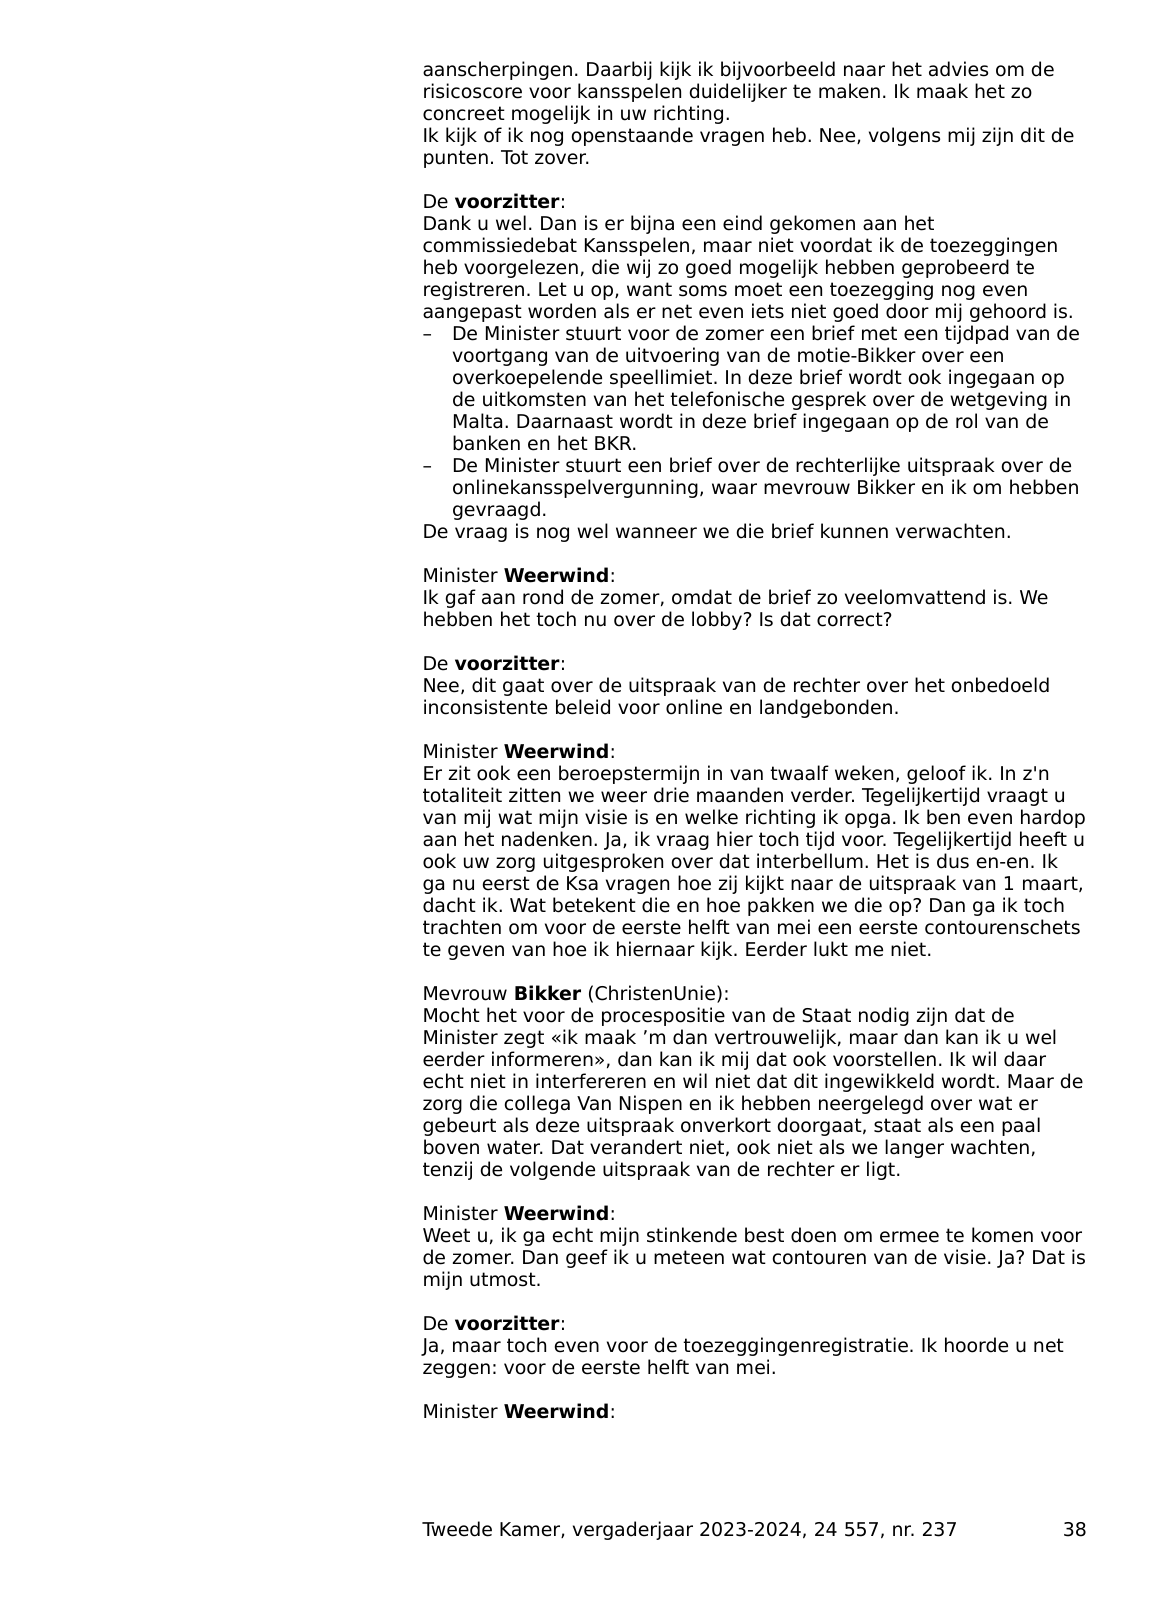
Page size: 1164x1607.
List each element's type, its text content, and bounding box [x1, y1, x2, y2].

text – De Minister stuurt voor de zomer een brief met een tijdpad van de voortgang van de uitvoering van de motie-Bikker over een overkoepelende speellimiet. In deze brief wordt ook ingegaan op de uitkomsten van het telefonische gesprek over de wetgeving in Malta. Daarnaast wordt in deze brief ingegaan op de rol van de banken en het BKR. [422, 323, 1087, 455]
text De voorzitter: [422, 653, 1087, 675]
text Ik kijk of ik nog openstaande vragen heb. Nee, volgens mij zijn dit de punten. Tot zover. [422, 125, 1087, 169]
text Dank u wel. Dan is er bijna een eind gekomen aan het commissiedebat Kansspelen, maar niet voordat ik de toezeggingen heb voorgelezen, die wij zo goed mogelijk hebben geprobeerd te registreren. Let u op, want soms moet een toezegging nog even aangepast worden als er net even iets niet goed door mij gehoord is. [422, 213, 1087, 323]
text Minister Weerwind: [422, 741, 1087, 763]
text De vraag is nog wel wanneer we die brief kunnen verwachten. [422, 521, 1087, 543]
text Mevrouw Bikker (ChristenUnie): [422, 983, 1087, 1005]
text Minister Weerwind: [422, 1203, 1087, 1225]
text De voorzitter: [422, 1313, 1087, 1335]
text De voorzitter: [422, 191, 1087, 213]
text Ja, maar toch even voor de toezeggingenregistratie. Ik hoorde u net zeggen: voor de eerste helft van mei. [422, 1335, 1087, 1379]
text Minister Weerwind: [422, 1401, 1087, 1423]
text Minister Weerwind: [422, 565, 1087, 587]
text – De Minister stuurt een brief over de rechterlijke uitspraak over de onlinekansspelvergunning, waar mevrouw Bikker en ik om hebben gevraagd. [422, 455, 1087, 521]
text Nee, dit gaat over de uitspraak van de rechter over het onbedoeld inconsistente beleid voor online en landgebonden. [422, 675, 1087, 719]
text Er zit ook een beroepstermijn in van twaalf weken, geloof ik. In z'n totaliteit zitten we weer drie maanden verder. Tegelijkertijd vraagt u van mij wat mijn visie is en welke richting ik opga. Ik ben even hardop aan het nadenken. Ja, ik vraag hier toch tijd voor. Tegelijkertijd heeft u ook uw zorg uitgesproken over dat interbellum. Het is dus en-en. Ik ga nu eerst de Ksa vragen hoe zij kijkt naar de uitspraak van 1 maart, dacht ik. Wat betekent die en hoe pakken we die op? Dan ga ik toch trachten om voor de eerste helft van mei een eerste contourenschets te geven van hoe ik hiernaar kijk. Eerder lukt me niet. [422, 763, 1087, 961]
text Ik gaf aan rond de zomer, omdat de brief zo veelomvattend is. We hebben het toch nu over de lobby? Is dat correct? [422, 587, 1087, 631]
text Mocht het voor de procespositie van de Staat nodig zijn dat de Minister zegt «ik maak ’m dan vertrouwelijk, maar dan kan ik u wel eerder informeren», dan kan ik mij dat ook voorstellen. Ik wil daar echt niet in interfereren en wil niet dat dit ingewikkeld wordt. Maar de zorg die collega Van Nispen en ik hebben neergelegd over wat er gebeurt als deze uitspraak onverkort doorgaat, staat als een paal boven water. Dat verandert niet, ook niet als we langer wachten, tenzij de volgende uitspraak van de rechter er ligt. [422, 1005, 1087, 1181]
text aanscherpingen. Daarbij kijk ik bijvoorbeeld naar het advies om de risicoscore voor kansspelen duidelijker te maken. Ik maak het zo concreet mogelijk in uw richting. [422, 59, 1087, 125]
text Weet u, ik ga echt mijn stinkende best doen om ermee te komen voor de zomer. Dan geef ik u meteen wat contouren van de visie. Ja? Dat is mijn utmost. [422, 1225, 1087, 1291]
